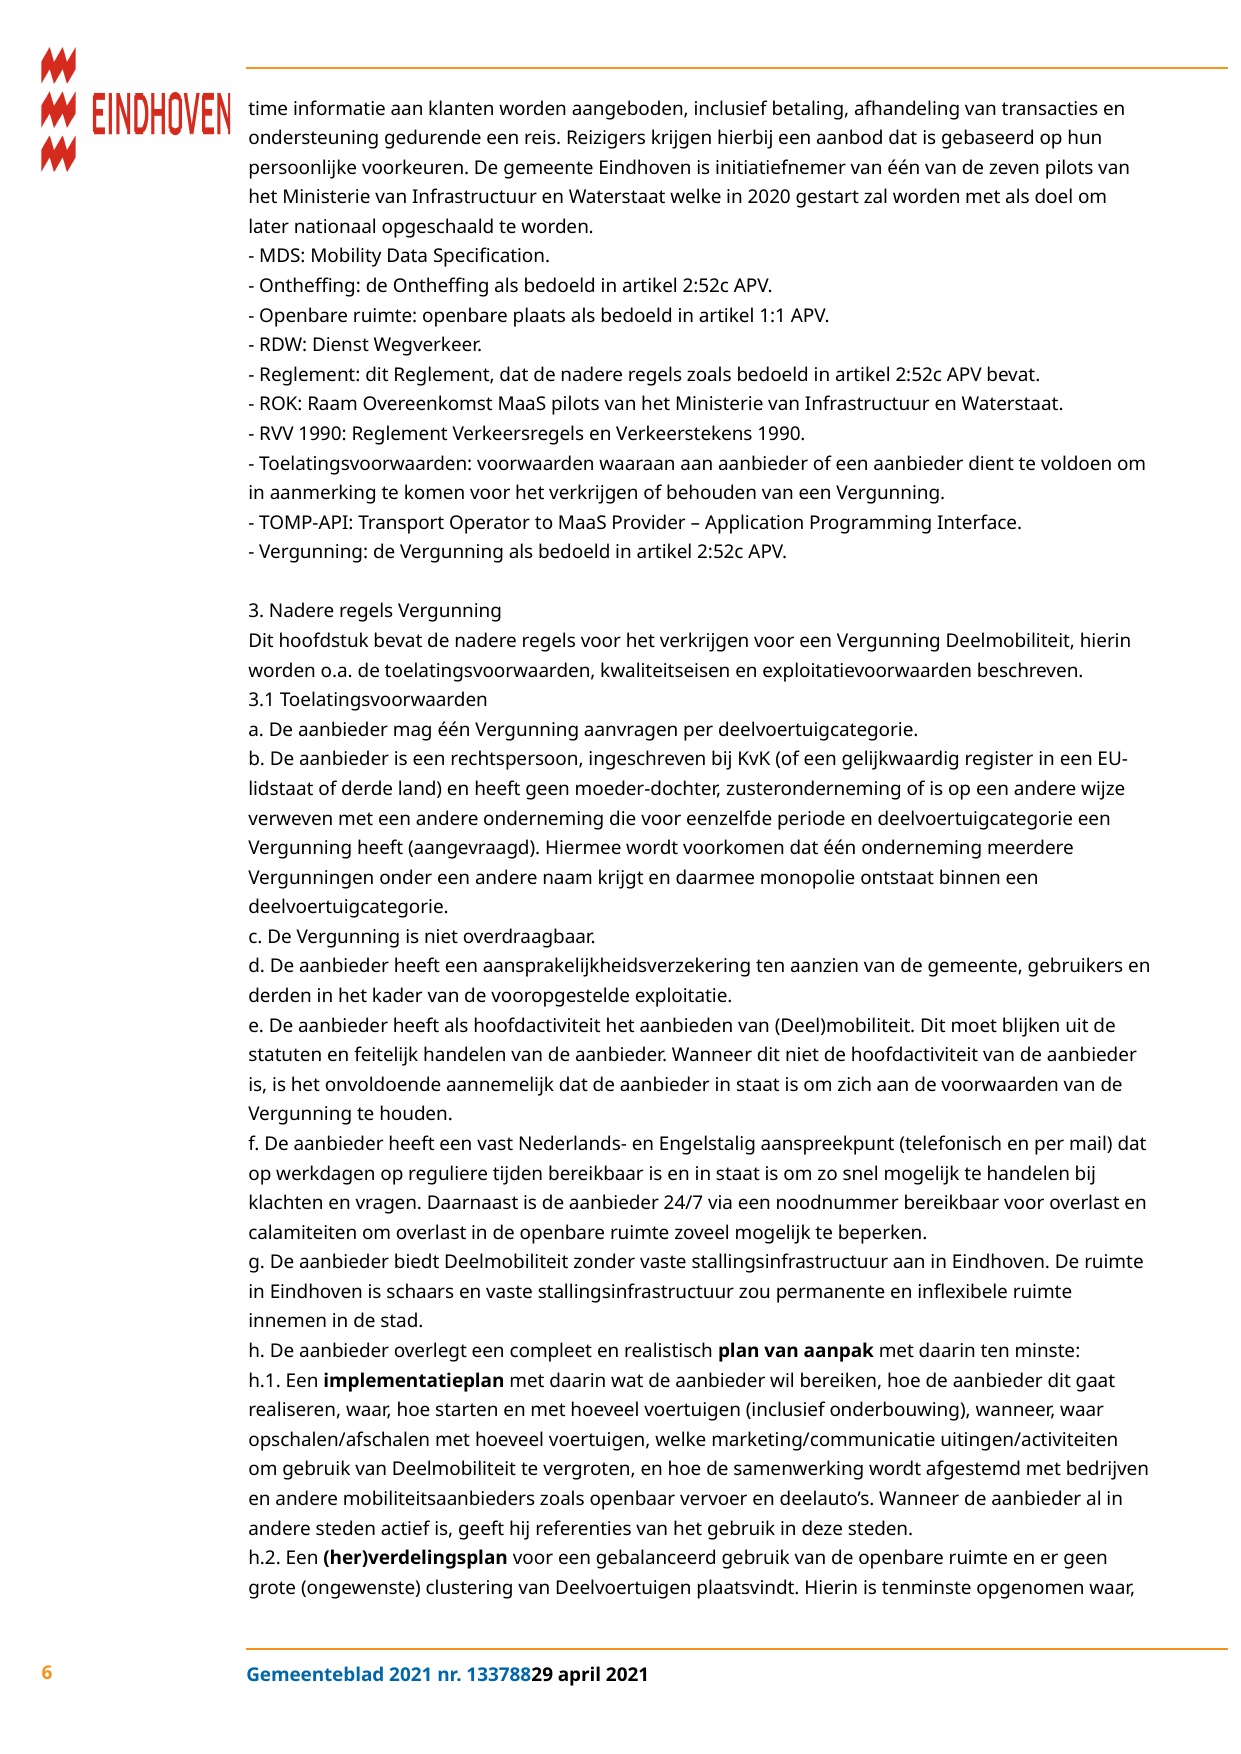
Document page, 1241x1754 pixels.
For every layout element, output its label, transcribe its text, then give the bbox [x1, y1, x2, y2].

text h.1. Een implementatieplan met daarin wat de aanbieder wil bereiken, hoe de aanbieder dit gaat realiseren, waar, hoe starten en met hoeveel voertuigen (inclusief onderbouwing), wanneer, waar opschalen/afschalen met hoeveel voertuigen, welke marketing/communicatie uitingen/activiteiten om gebruik van Deelmobiliteit te vergroten, en hoe de samenwerking wordt afgestemd met bedrijven en andere mobiliteitsaanbieders zoals openbaar vervoer en deelauto’s. Wanneer de aanbieder al in andere steden actief is, geeft hij referenties van het gebruik in deze steden. [248, 1367, 1152, 1541]
picture [41, 47, 231, 172]
text - Vergunning: de Vergunning als bedoeld in artikel 2:52c APV. [248, 538, 1152, 564]
text - Reglement: dit Reglement, dat de nadere regels zoals bedoeld in artikel 2:52c APV bevat. [248, 361, 1152, 387]
text - MDS: Mobility Data Specification. [248, 243, 1152, 268]
text - Ontheffing: de Ontheffing als bedoeld in artikel 2:52c APV. [248, 272, 1152, 298]
text b. De aanbieder is een rechtspersoon, ingeschreven bij KvK (of een gelijkwaardig register in een EU-lidstaat of derde land) en heeft geen moeder-dochter, zusteronderneming of is op een andere wijze verweven met een andere onderneming die voor eenzelfde periode en deelvoertuigcategorie een Vergunning heeft (aangevraagd). Hiermee wordt voorkomen dat één onderneming meerdere Vergunningen onder een andere naam krijgt en daarmee monopolie ontstaat binnen een deelvoertuigcategorie. [248, 746, 1152, 919]
text - RVV 1990: Reglement Verkeersregels en Verkeerstekens 1990. [248, 420, 1152, 446]
text 3. Nadere regels Vergunning [248, 598, 1152, 623]
text time informatie aan klanten worden aangeboden, inclusief betaling, afhandeling van transacties en ondersteuning gedurende een reis. Reizigers krijgen hierbij een aanbod dat is gebaseerd op hun persoonlijke voorkeuren. De gemeente Eindhoven is initiatiefnemer van één van de zeven pilots van het Ministerie van Infrastructuur en Waterstaat welke in 2020 gestart zal worden met als doel om later nationaal opgeschaald te worden. [248, 95, 1152, 239]
text h.2. Een (her)verdelingsplan voor een gebalanceerd gebruik van de openbare ruimte en er geen grote (ongewenste) clustering van Deelvoertuigen plaatsvindt. Hierin is tenminste opgenomen waar, [248, 1544, 1152, 1600]
text g. De aanbieder biedt Deelmobiliteit zonder vaste stallingsinfrastructuur aan in Eindhoven. De ruimte in Eindhoven is schaars en vaste stallingsinfrastructuur zou permanente en inflexibele ruimte innemen in de stad. [248, 1248, 1152, 1333]
text c. De Vergunning is niet overdraagbaar. [248, 923, 1152, 949]
text Dit hoofdstuk bevat de nadere regels voor het verkrijgen voor een Vergunning Deelmobiliteit, hierin worden o.a. de toelatingsvoorwaarden, kwaliteitseisen en exploitatievoorwaarden beschreven. [248, 627, 1152, 683]
text h. De aanbieder overlegt een compleet en realistisch plan van aanpak met daarin ten minste: [248, 1337, 1152, 1363]
text - Openbare ruimte: openbare plaats als bedoeld in artikel 1:1 APV. [248, 302, 1152, 328]
text - Toelatingsvoorwaarden: voorwaarden waaraan aan aanbieder of een aanbieder dient te voldoen om in aanmerking te komen voor het verkrijgen of behouden van een Vergunning. [248, 450, 1152, 505]
text d. De aanbieder heeft een aansprakelijkheidsverzekering ten aanzien van de gemeente, gebruikers en derden in het kader van de vooropgestelde exploitatie. [248, 953, 1152, 1008]
text a. De aanbieder mag één Vergunning aanvragen per deelvoertuigcategorie. [248, 716, 1152, 742]
text f. De aanbieder heeft een vast Nederlands- en Engelstalig aanspreekpunt (telefonisch en per mail) dat op werkdagen op reguliere tijden bereikbaar is en in staat is om zo snel mogelijk te handelen bij klachten en vragen. Daarnaast is de aanbieder 24/7 via een noodnummer bereikbaar voor overlast en calamiteiten om overlast in de openbare ruimte zoveel mogelijk te beperken. [248, 1130, 1152, 1245]
text 3.1 Toelatingsvoorwaarden [248, 686, 1152, 712]
text - ROK: Raam Overeenkomst MaaS pilots van het Ministerie van Infrastructuur en Waterstaat. [248, 391, 1152, 416]
text e. De aanbieder heeft als hoofdactiviteit het aanbieden van (Deel)mobiliteit. Dit moet blijken uit de statuten en feitelijk handelen van de aanbieder. Wanneer dit niet de hoofdactiviteit van de aanbieder is, is het onvoldoende aannemelijk dat de aanbieder in staat is om zich aan de voorwaarden van de Vergunning te houden. [248, 1012, 1152, 1126]
text - TOMP-API: Transport Operator to MaaS Provider – Application Programming Interface. [248, 509, 1152, 535]
text - RDW: Dienst Wegverkeer. [248, 331, 1152, 357]
